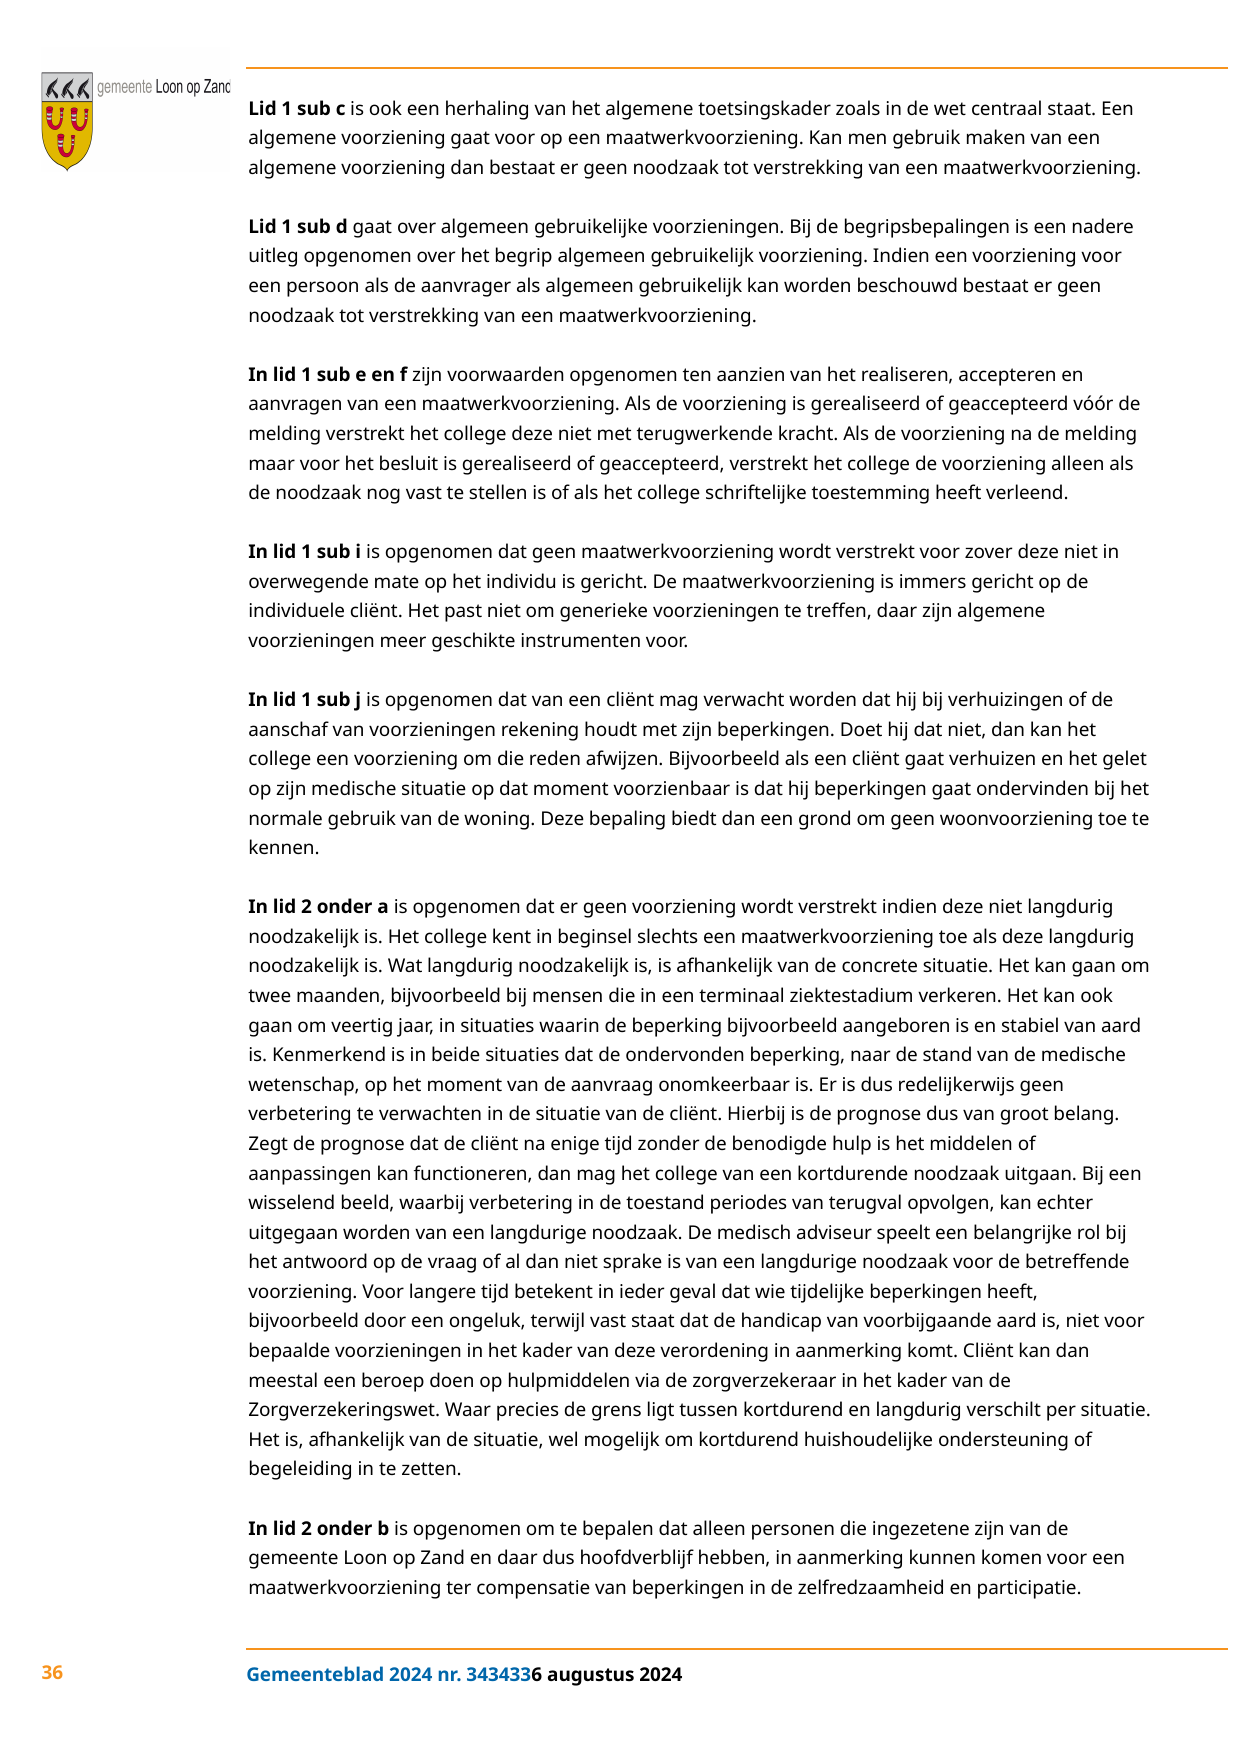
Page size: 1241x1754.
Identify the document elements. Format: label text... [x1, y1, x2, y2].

text In lid 1 sub i is opgenomen dat geen maatwerkvoorziening wordt verstrekt voor zover deze niet in overwegende mate op het individu is gericht. De maatwerkvoorziening is immers gericht op de individuele cliënt. Het past niet om generieke voorzieningen te treffen, daar zijn algemene voorzieningen meer geschikte instrumenten voor. [248, 538, 1152, 653]
text Lid 1 sub c is ook een herhaling van het algemene toetsingskader zoals in de wet centraal staat. Een algemene voorziening gaat voor op een maatwerkvoorziening. Kan men gebruik maken van een algemene voorziening dan bestaat er geen noodzaak tot verstrekking van een maatwerkvoorziening. [248, 95, 1152, 180]
text Lid 1 sub d gaat over algemeen gebruikelijke voorzieningen. Bij de begripsbepalingen is een nadere uitleg opgenomen over het begrip algemeen gebruikelijk voorziening. Indien een voorziening voor een persoon als de aanvrager als algemeen gebruikelijk kan worden beschouwd bestaat er geen noodzaak tot verstrekking van een maatwerkvoorziening. [248, 213, 1152, 328]
text In lid 1 sub e en f zijn voorwaarden opgenomen ten aanzien van het realiseren, accepteren en aanvragen van een maatwerkvoorziening. Als de voorziening is gerealiseerd of geaccepteerd vóór de melding verstrekt het college deze niet met terugwerkende kracht. Als de voorziening na de melding maar voor het besluit is gerealiseerd of geaccepteerd, verstrekt het college de voorziening alleen als de noodzaak nog vast te stellen is of als het college schriftelijke toestemming heeft verleend. [248, 361, 1152, 505]
text In lid 2 onder a is opgenomen dat er geen voorziening wordt verstrekt indien deze niet langdurig noodzakelijk is. Het college kent in beginsel slechts een maatwerkvoorziening toe als deze langdurig noodzakelijk is. Wat langdurig noodzakelijk is, is afhankelijk van de concrete situatie. Het kan gaan om twee maanden, bijvoorbeeld bij mensen die in een terminaal ziektestadium verkeren. Het kan ook gaan om veertig jaar, in situaties waarin de beperking bijvoorbeeld aangeboren is en stabiel van aard is. Kenmerkend is in beide situaties dat de ondervonden beperking, naar de stand van de medische wetenschap, op het moment van de aanvraag onomkeerbaar is. Er is dus redelijkerwijs geen verbetering te verwachten in de situatie van de cliënt. Hierbij is de prognose dus van groot belang. Zegt de prognose dat de cliënt na enige tijd zonder de benodigde hulp is het middelen of aanpassingen kan functioneren, dan mag het college van een kortdurende noodzaak uitgaan. Bij een wisselend beeld, waarbij verbetering in de toestand periodes van terugval opvolgen, kan echter uitgegaan worden van een langdurige noodzaak. De medisch adviseur speelt een belangrijke rol bij het antwoord op de vraag of al dan niet sprake is van een langdurige noodzaak voor de betreffende voorziening. Voor langere tijd betekent in ieder geval dat wie tijdelijke beperkingen heeft, bijvoorbeeld door een ongeluk, terwijl vast staat dat de handicap van voorbijgaande aard is, niet voor bepaalde voorzieningen in het kader van deze verordening in aanmerking komt. Cliënt kan dan meestal een beroep doen op hulpmiddelen via de zorgverzekeraar in het kader van de Zorgverzekeringswet. Waar precies de grens ligt tussen kortdurend en langdurig verschilt per situatie. Het is, afhankelijk van de situatie, wel mogelijk om kortdurend huishoudelijke ondersteuning of begeleiding in te zetten. [248, 893, 1152, 1481]
text In lid 1 sub j is opgenomen dat van een cliënt mag verwacht worden dat hij bij verhuizingen of de aanschaf van voorzieningen rekening houdt met zijn beperkingen. Doet hij dat niet, dan kan het college een voorziening om die reden afwijzen. Bijvoorbeeld als een cliënt gaat verhuizen en het gelet op zijn medische situatie op dat moment voorzienbaar is dat hij beperkingen gaat ondervinden bij het normale gebruik van de woning. Deze bepaling biedt dan een grond om geen woonvoorziening toe te kennen. [248, 686, 1152, 860]
picture [41, 47, 231, 172]
text In lid 2 onder b is opgenomen om te bepalen dat alleen personen die ingezetene zijn van de gemeente Loon op Zand en daar dus hoofdverblijf hebben, in aanmerking kunnen komen voor een maatwerkvoorziening ter compensatie van beperkingen in de zelfredzaamheid en participatie. [248, 1515, 1152, 1600]
